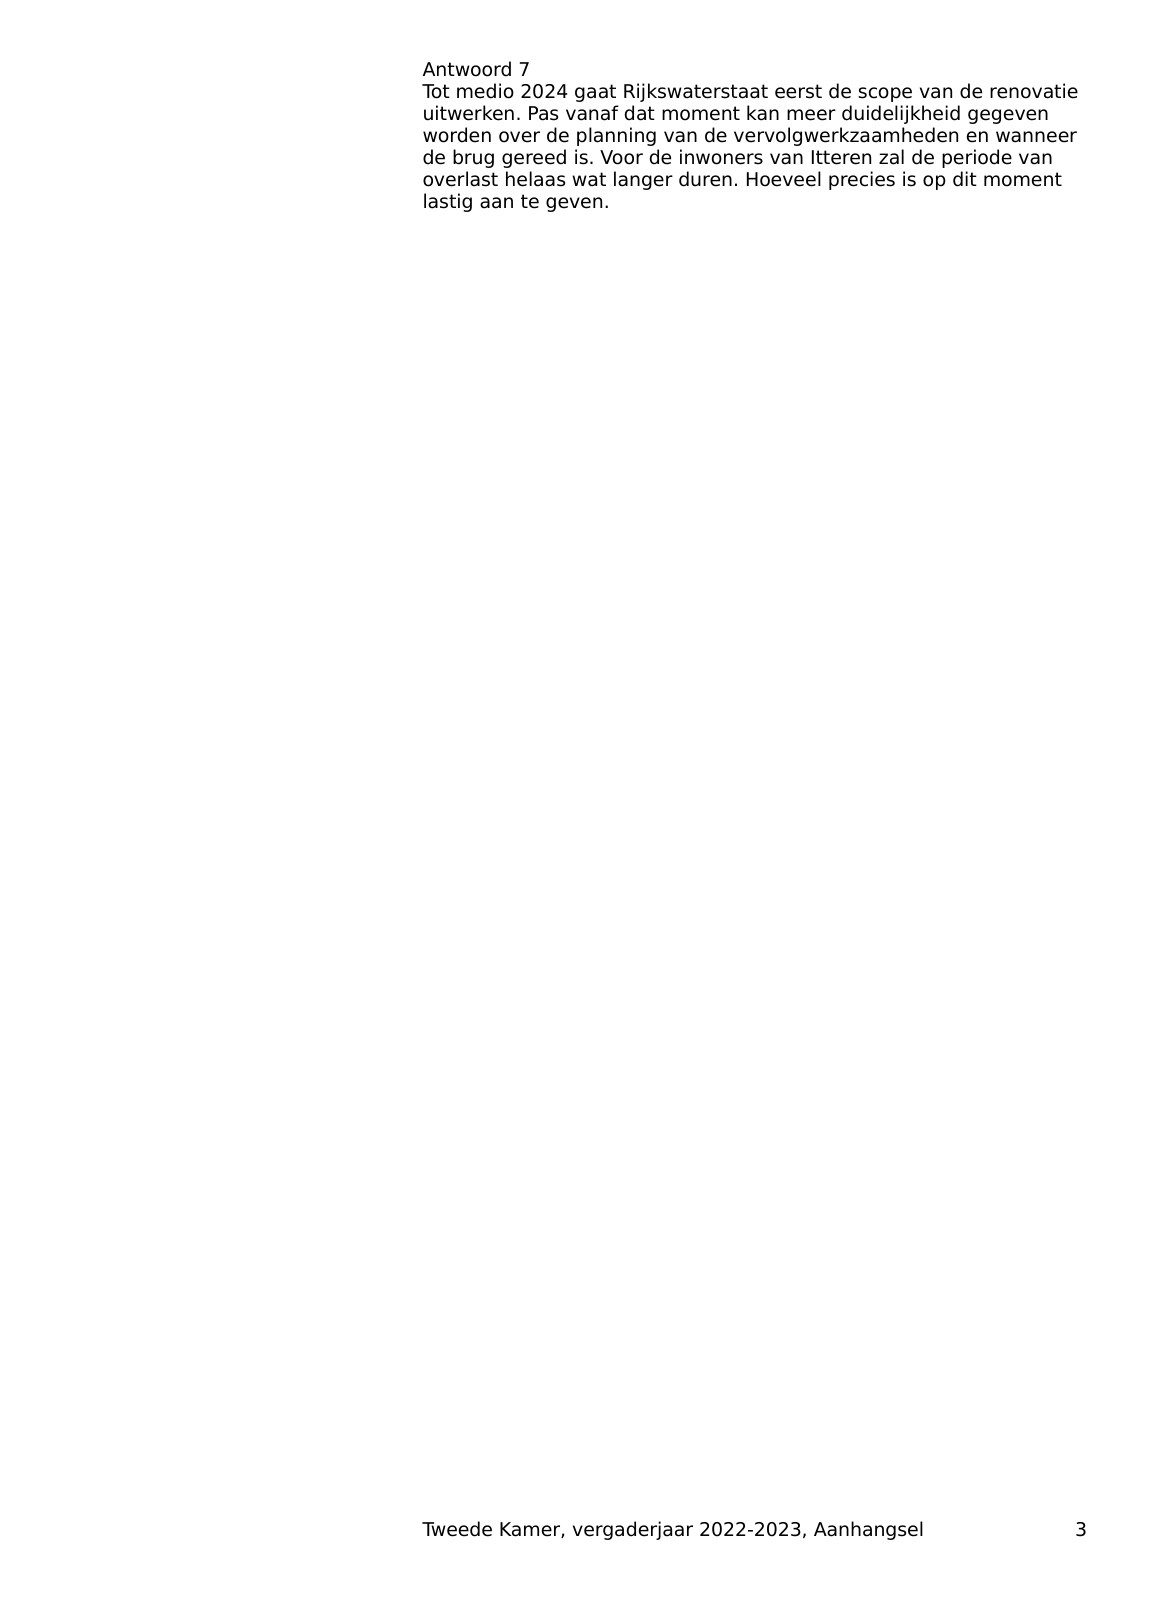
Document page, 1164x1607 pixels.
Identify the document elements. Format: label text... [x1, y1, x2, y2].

text Antwoord 7 [422, 59, 1087, 81]
text Tot medio 2024 gaat Rijkswaterstaat eerst de scope van de renovatie uitwerken. Pas vanaf dat moment kan meer duidelijkheid gegeven worden over de planning van de vervolgwerkzaamheden en wanneer de brug gereed is. Voor de inwoners van Itteren zal de periode van overlast helaas wat langer duren. Hoeveel precies is op dit moment lastig aan te geven. [422, 81, 1087, 213]
